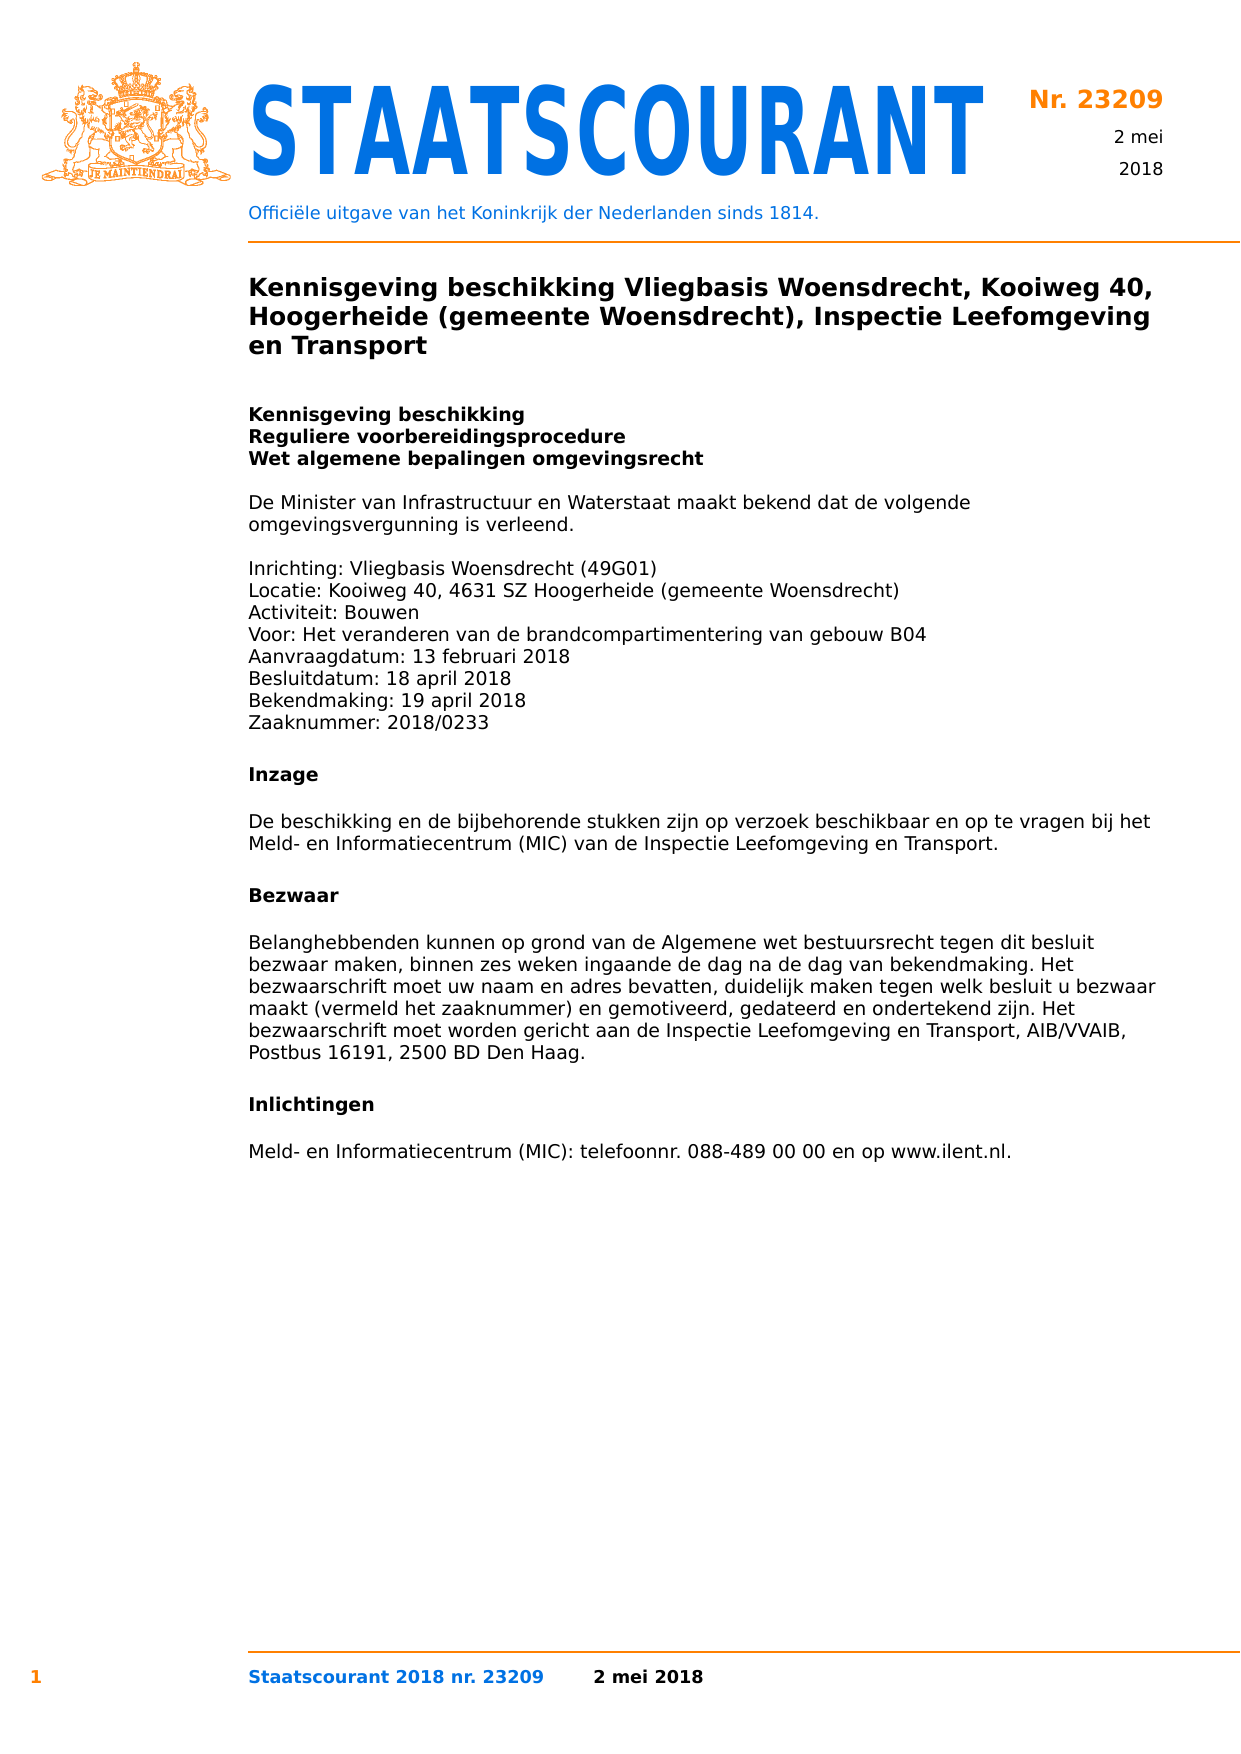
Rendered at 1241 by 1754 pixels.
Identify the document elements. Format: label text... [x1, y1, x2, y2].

text Wet algemene bepalingen omgevingsrecht [248, 448, 1163, 470]
text Belanghebbenden kunnen op grond van de Algemene wet bestuursrecht tegen dit besluit bezwaar maken, binnen zes weken ingaande de dag na de dag van bekendmaking. Het bezwaarschrift moet uw naam en adres bevatten, duidelijk maken tegen welk besluit u bezwaar maakt (vermeld het zaaknummer) en gemotiveerd, gedateerd en ondertekend zijn. Het bezwaarschrift moet worden gericht aan de Inspectie Leefomgeving en Transport, AIB/VVAIB, Postbus 16191, 2500 BD Den Haag. [248, 932, 1163, 1063]
text Bekendmaking: 19 april 2018 [248, 690, 1163, 712]
text Besluitdatum: 18 april 2018 [248, 668, 1163, 690]
text Voor: Het veranderen van de brandcompartimentering van gebouw B04 [248, 624, 1163, 646]
text Inrichting: Vliegbasis Woensdrecht (49G01) [248, 558, 1163, 580]
subtitle Inlichtingen [248, 1093, 1163, 1116]
table_header [25, 62, 248, 241]
table_header STAATSCOURANT [248, 62, 998, 203]
text Reguliere voorbereidingsprocedure [248, 426, 1163, 448]
subtitle Bezwaar [248, 885, 1163, 907]
text Locatie: Kooiweg 40, 4631 SZ Hoogerheide (gemeente Woensdrecht) [248, 580, 1163, 602]
text Zaaknummer: 2018/0233 [248, 712, 1163, 734]
text De beschikking en de bijbehorende stukken zijn op verzoek beschikbaar en op te vragen bij het Meld- en Informatiecentrum (MIC) van de Inspectie Leefomgeving en Transport. [248, 811, 1163, 855]
table_cell Officiële uitgave van het Koninkrijk der Nederlanden sinds 1814. [248, 203, 1240, 241]
table_cell 2018 [998, 153, 1240, 203]
text Activiteit: Bouwen [248, 602, 1163, 624]
table_cell 2 mei [998, 121, 1240, 153]
picture [41, 62, 231, 186]
text Aanvraagdatum: 13 februari 2018 [248, 646, 1163, 668]
text Kennisgeving beschikking [248, 404, 1163, 426]
text Meld- en Informatiecentrum (MIC): telefoonnr. 088-489 00 00 en op www.ilent.nl. [248, 1141, 1163, 1162]
text De Minister van Infrastructuur en Waterstaat maakt bekend dat de volgende omgevingsvergunning is verleend. [248, 492, 1163, 536]
subtitle Inzage [248, 764, 1163, 786]
subtitle Kennisgeving beschikking Vliegbasis Woensdrecht, Kooiweg 40, Hoogerheide (gemeente Woensdrecht), Inspectie Leefomgeving en Transport [248, 273, 1163, 361]
table_header Nr. 23209 [998, 62, 1240, 121]
